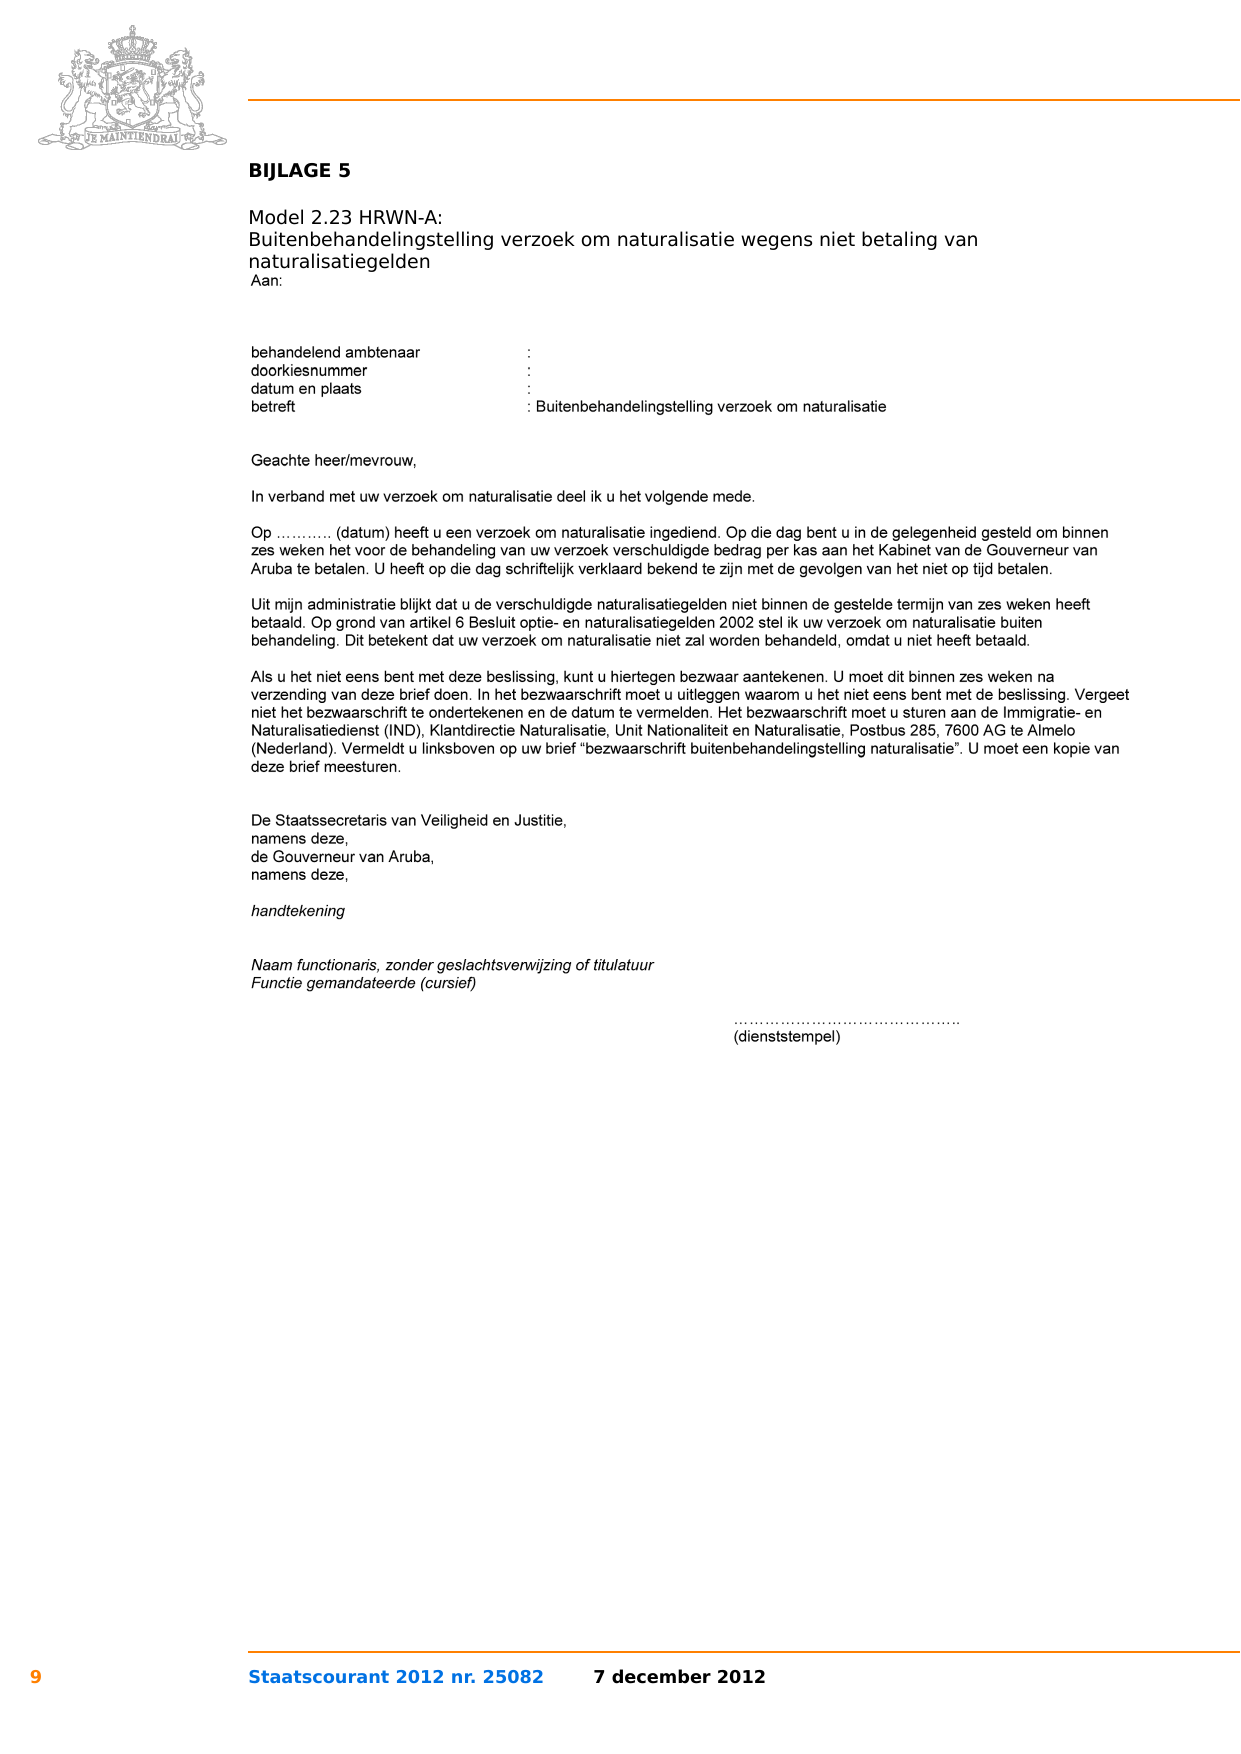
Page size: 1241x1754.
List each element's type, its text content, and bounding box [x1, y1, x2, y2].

picture [248, 272, 1134, 1047]
subtitle BIJLAGE 5 [248, 160, 1163, 182]
text Buitenbehandelingstelling verzoek om naturalisatie wegens niet betaling van naturalisatiegelden [248, 229, 1163, 1046]
picture [38, 25, 227, 150]
text Model 2.23 HRWN-A: [248, 207, 1163, 229]
